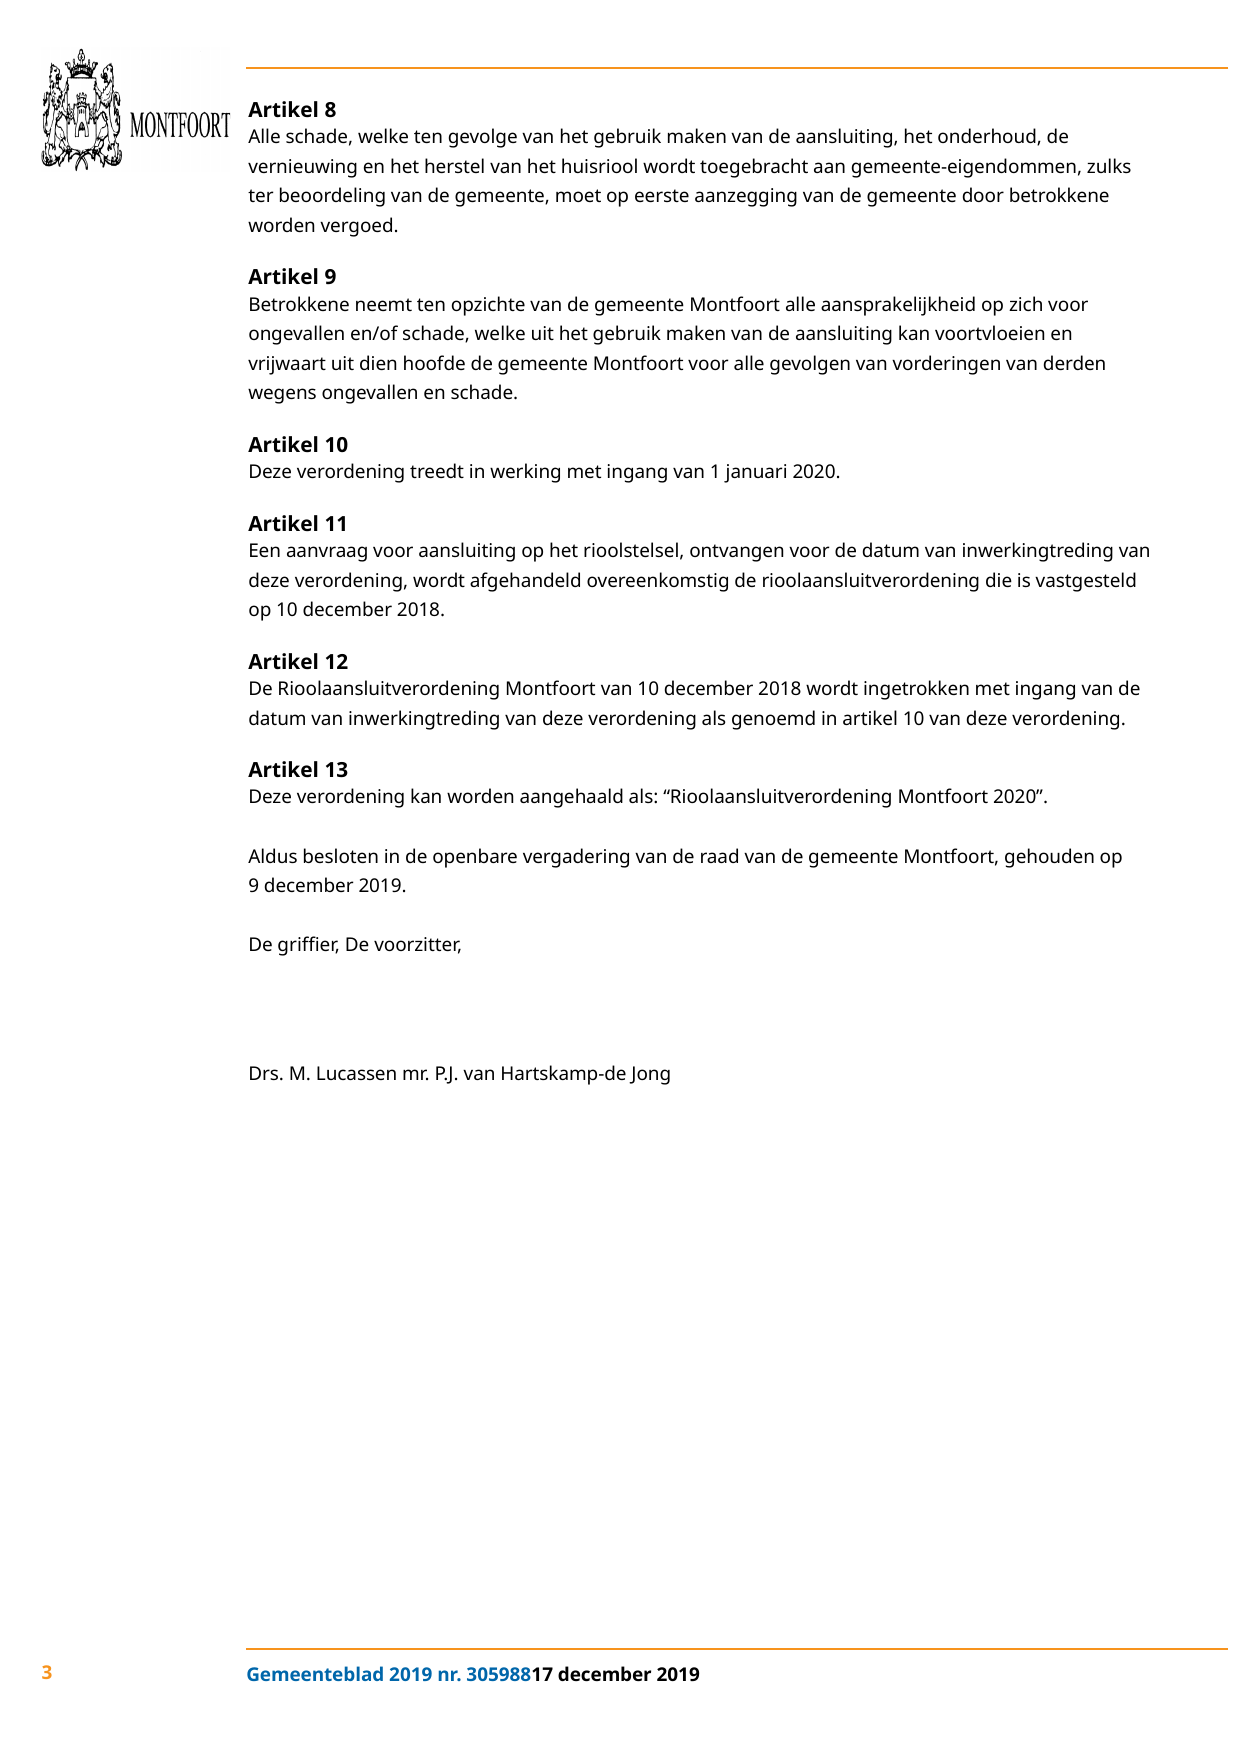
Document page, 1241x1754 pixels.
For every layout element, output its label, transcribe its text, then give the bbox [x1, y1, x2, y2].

text De Rioolaansluitverordening Montfoort van 10 december 2018 wordt ingetrokken met ingang van de datum van inwerkingtreding van deze verordening als genoemd in artikel 10 van deze verordening. [248, 675, 1152, 731]
text Drs. M. Lucassen mr. P.J. van Hartskamp-de Jong [248, 1060, 1152, 1086]
text Artikel 8 [248, 95, 1152, 123]
text De griffier, De voorzitter, [248, 932, 1152, 957]
text Artikel 9 [248, 262, 1152, 291]
picture [41, 47, 231, 172]
text Artikel 12 [248, 647, 1152, 675]
text Artikel 11 [248, 509, 1152, 537]
text Een aanvraag voor aansluiting op het rioolstelsel, ontvangen voor de datum van inwerkingtreding van deze verordening, wordt afgehandeld overeenkomstig de rioolaansluitverordening die is vastgesteld op 10 december 2018. [248, 537, 1152, 622]
text 9 december 2019. [248, 872, 1152, 898]
text Betrokkene neemt ten opzichte van de gemeente Montfoort alle aansprakelijkheid op zich voor ongevallen en/of schade, welke uit het gebruik maken van de aansluiting kan voortvloeien en vrijwaart uit dien hoofde de gemeente Montfoort voor alle gevolgen van vorderingen van derden wegens ongevallen en schade. [248, 291, 1152, 405]
text Alle schade, welke ten gevolge van het gebruik maken van de aansluiting, het onderhoud, de vernieuwing en het herstel van het huisriool wordt toegebracht aan gemeente-eigendommen, zulks ter beoordeling van de gemeente, moet op eerste aanzegging van de gemeente door betrokkene worden vergoed. [248, 123, 1152, 238]
text Artikel 10 [248, 430, 1152, 458]
text Deze verordening kan worden aangehaald als: “Rioolaansluitverordening Montfoort 2020”. [248, 784, 1152, 809]
text Artikel 13 [248, 755, 1152, 784]
text Aldus besloten in de openbare vergadering van de raad van de gemeente Montfoort, gehouden op [248, 843, 1152, 869]
text Deze verordening treedt in werking met ingang van 1 januari 2020. [248, 458, 1152, 484]
